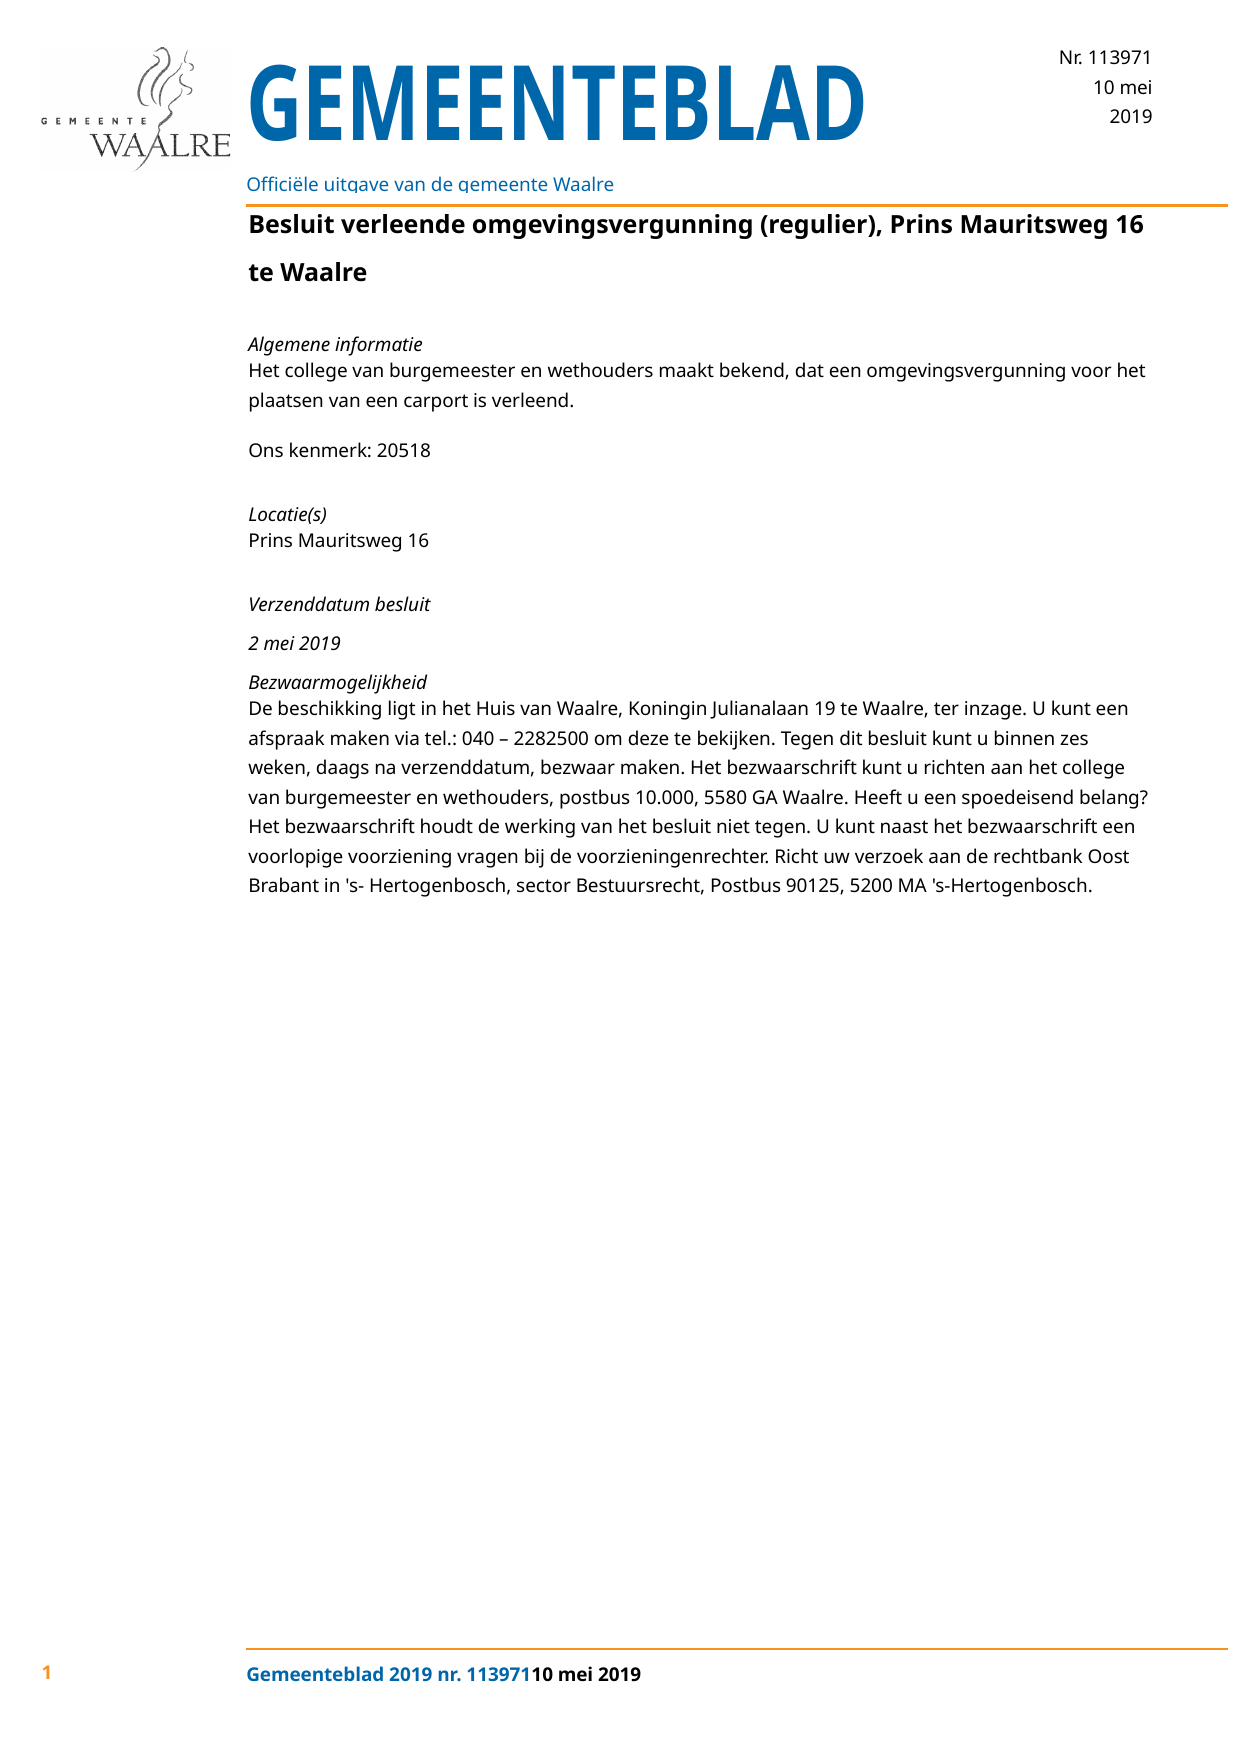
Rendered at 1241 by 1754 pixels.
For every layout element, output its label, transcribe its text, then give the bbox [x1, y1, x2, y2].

text De beschikking ligt in het Huis van Waalre, Koningin Julianalaan 19 te Waalre, ter inzage. U kunt een afspraak maken via tel.: 040 – 2282500 om deze te bekijken. Tegen dit besluit kunt u binnen zes weken, daags na verzenddatum, bezwaar maken. Het bezwaarschrift kunt u richten aan het college van burgemeester en wethouders, postbus 10.000, 5580 GA Waalre. Heeft u een spoedeisend belang? Het bezwaarschrift houdt de werking van het besluit niet tegen. U kunt naast het bezwaarschrift een voorlopige voorziening vragen bij de voorzieningenrechter. Richt uw verzoek aan de rechtbank Oost Brabant in 's- Hertogenbosch, sector Bestuursrecht, Postbus 90125, 5200 MA 's-Hertogenbosch. [248, 695, 1152, 898]
text Bezwaarmogelijkheid [248, 669, 1152, 695]
text Ons kenmerk: 20518 [248, 437, 1152, 463]
text Besluit verleende omgevingsvergunning (regulier), Prins Mauritsweg 16 te Waalre [248, 207, 1152, 288]
text 2 mei 2019 [248, 630, 1152, 656]
text Locatie(s) [248, 501, 1152, 527]
picture [41, 47, 231, 172]
text Algemene informatie [248, 331, 1152, 357]
text Prins Mauritsweg 16 [248, 527, 1152, 553]
text Verzenddatum besluit [248, 591, 1152, 617]
text Het college van burgemeester en wethouders maakt bekend, dat een omgevingsvergunning voor het plaatsen van een carport is verleend. [248, 357, 1152, 412]
